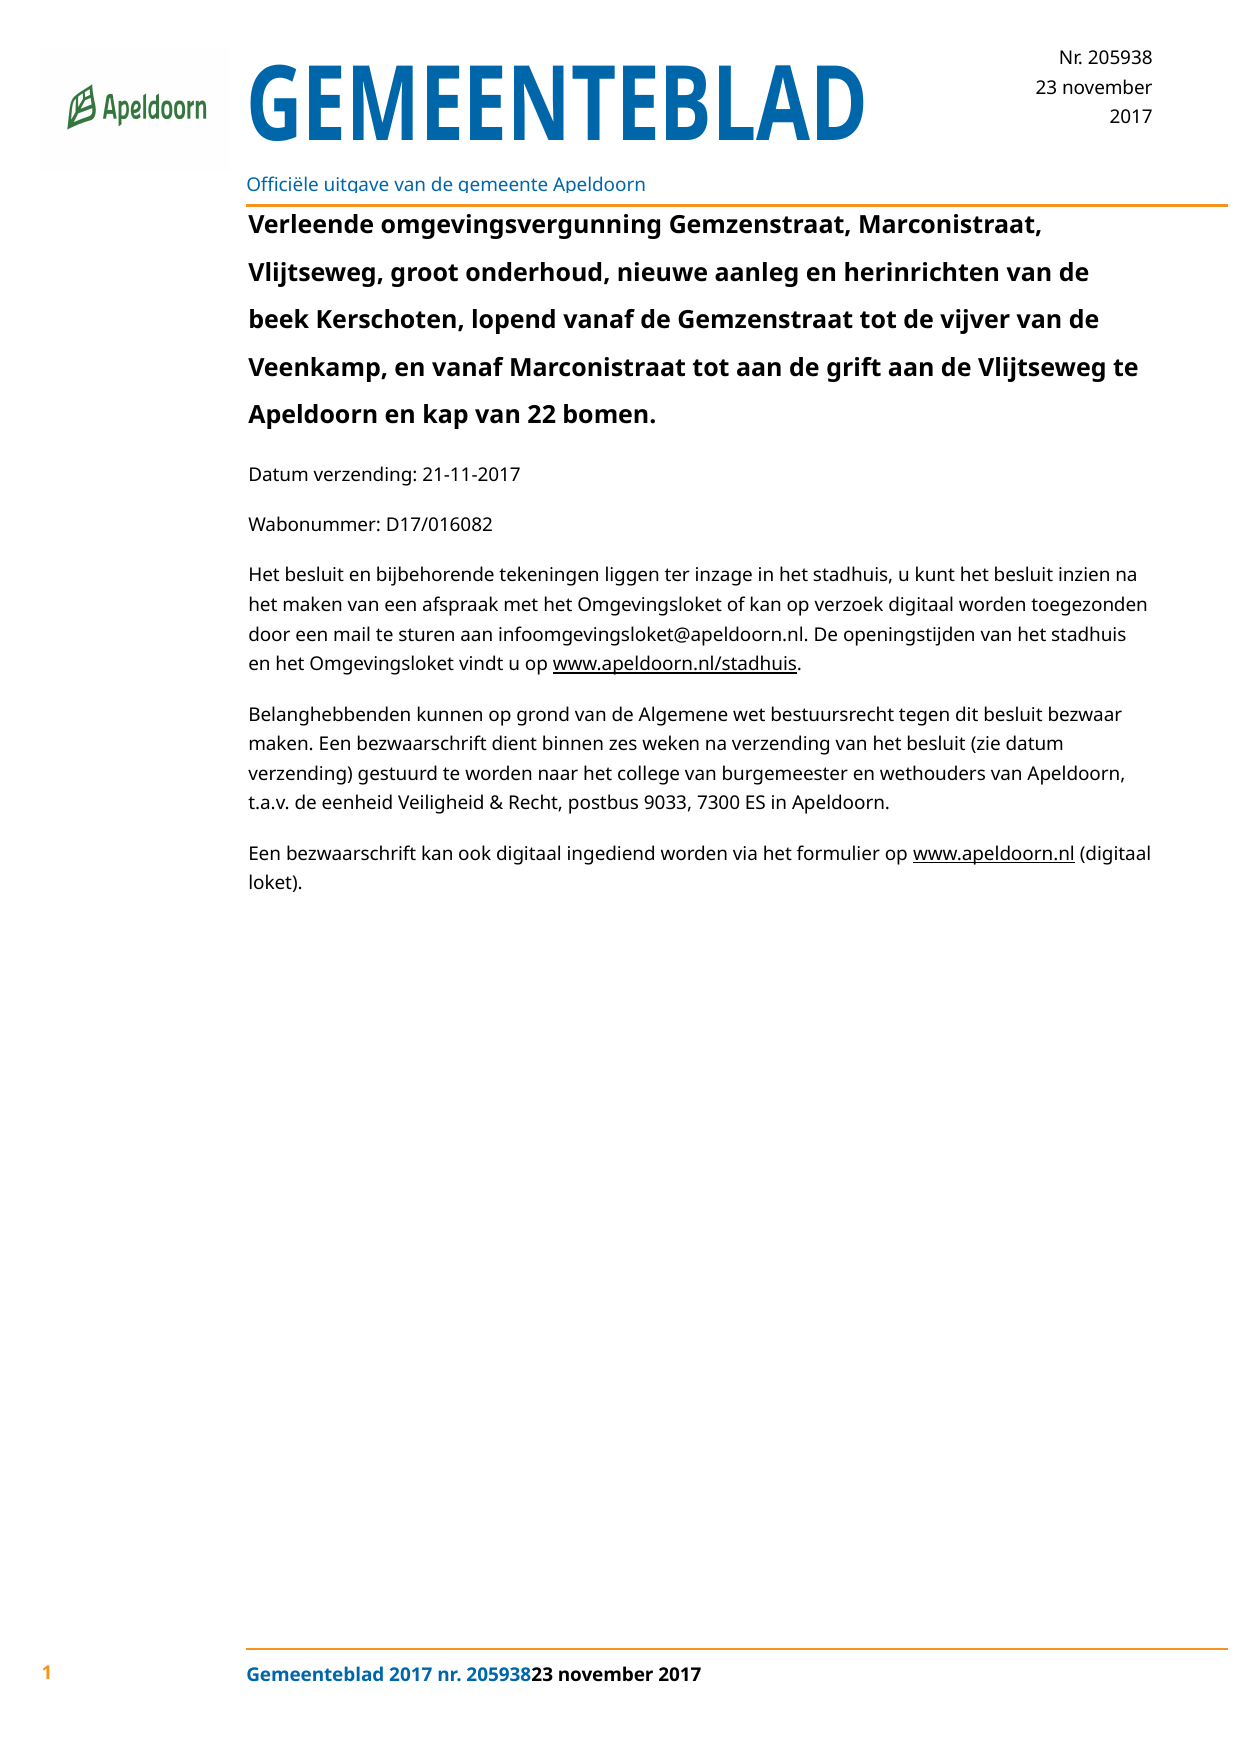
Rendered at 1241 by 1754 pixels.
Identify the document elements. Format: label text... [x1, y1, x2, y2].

text Wabonummer: D17/016082 [248, 511, 1152, 537]
picture [41, 47, 231, 172]
text Een bezwaarschrift kan ook digitaal ingediend worden via het formulier op www.apeldoorn.nl (digitaal loket). [248, 840, 1152, 895]
text Het besluit en bijbehorende tekeningen liggen ter inzage in het stadhuis, u kunt het besluit inzien na het maken van een afspraak met het Omgevingsloket of kan op verzoek digitaal worden toegezonden door een mail te sturen aan infoomgevingsloket@apeldoorn.nl. De openingstijden van het stadhuis en het Omgevingsloket vindt u op www.apeldoorn.nl/stadhuis. [248, 562, 1152, 676]
text Datum verzending: 21-11-2017 [248, 461, 1152, 486]
text Verleende omgevingsvergunning Gemzenstraat, Marconistraat, Vlijtseweg, groot onderhoud, nieuwe aanleg en herinrichten van de beek Kerschoten, lopend vanaf de Gemzenstraat tot de vijver van de Veenkamp, en vanaf Marconistraat tot aan de grift aan de Vlijtseweg te Apeldoorn en kap van 22 bomen. [248, 207, 1152, 431]
text Belanghebbenden kunnen op grond van de Algemene wet bestuursrecht tegen dit besluit bezwaar maken. Een bezwaarschrift dient binnen zes weken na verzending van het besluit (zie datum verzending) gestuurd te worden naar het college van burgemeester en wethouders van Apeldoorn, t.a.v. de eenheid Veiligheid & Recht, postbus 9033, 7300 ES in Apeldoorn. [248, 701, 1152, 815]
